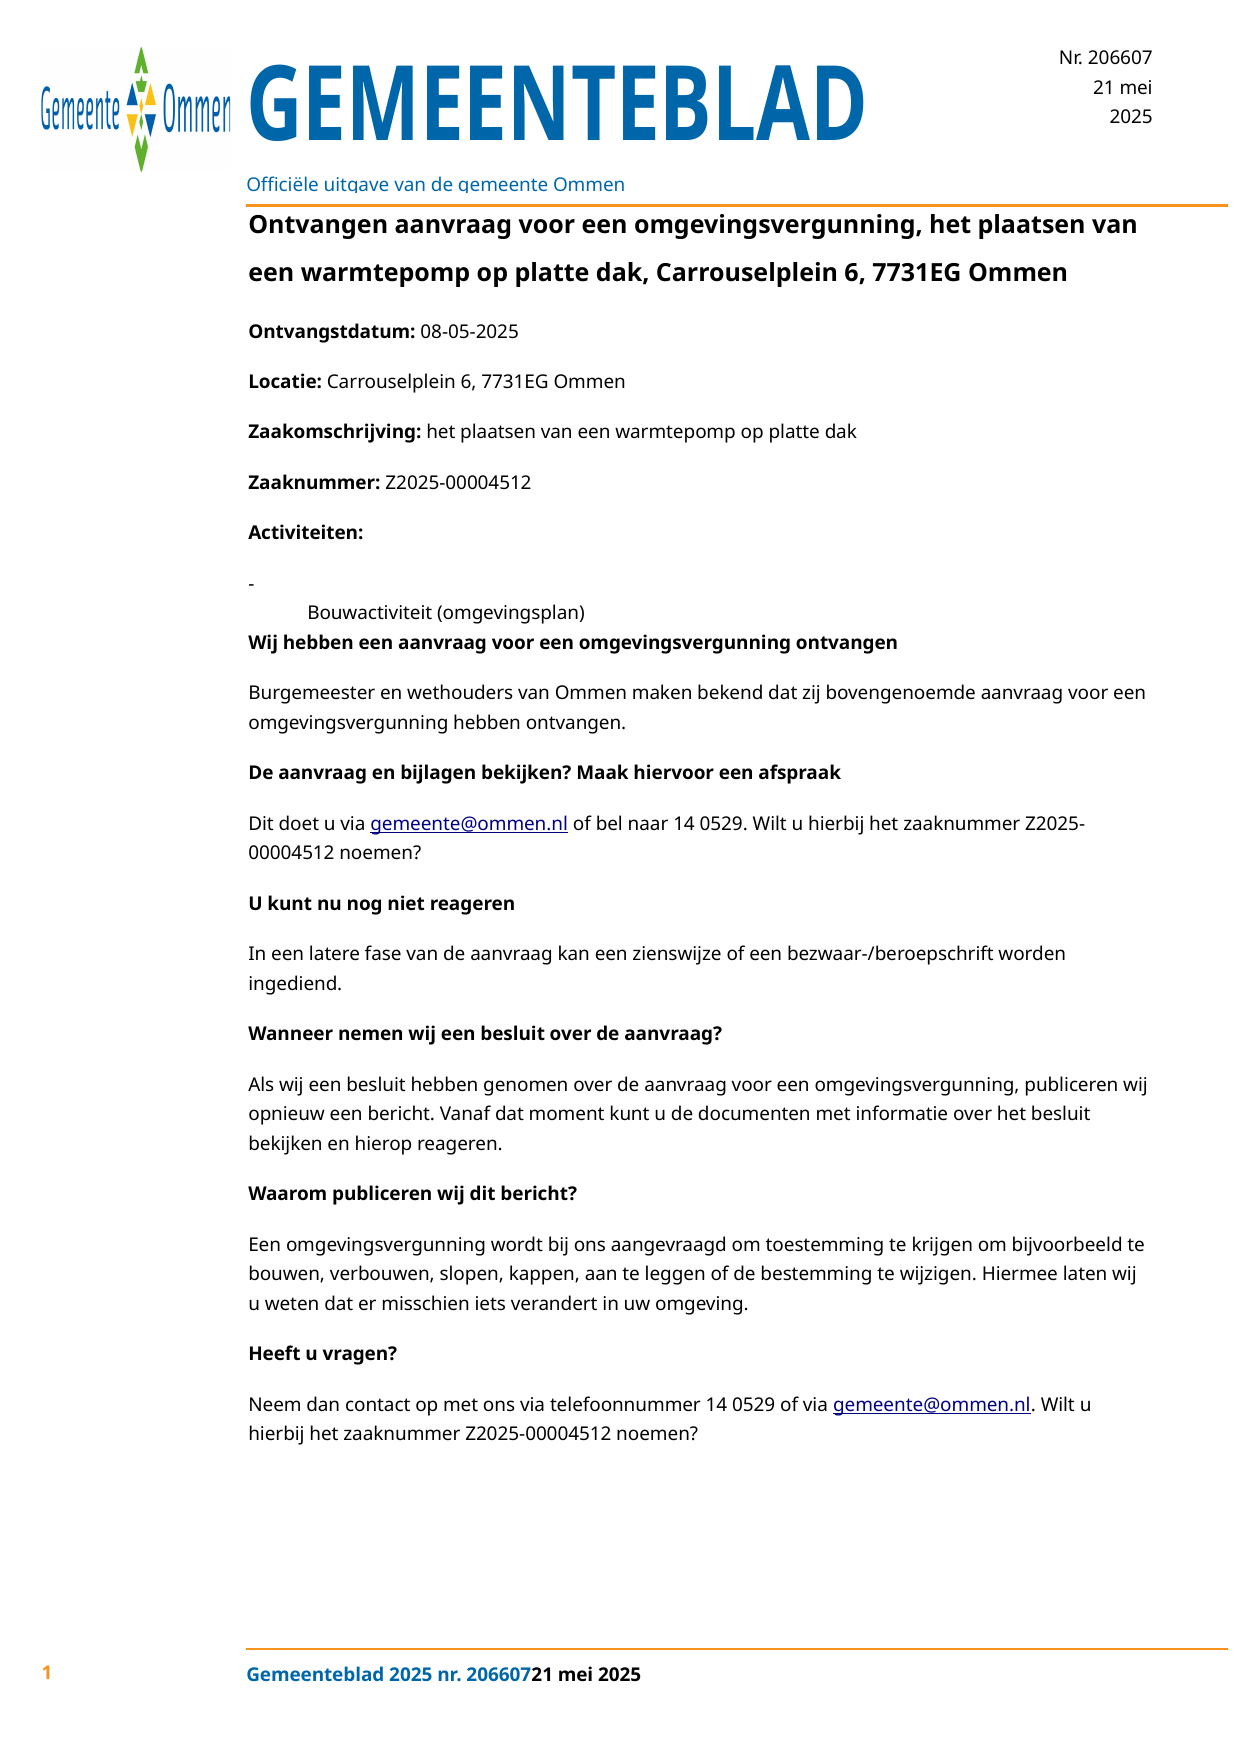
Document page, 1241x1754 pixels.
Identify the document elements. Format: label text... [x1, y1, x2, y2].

text Neem dan contact op met ons via telefoonnummer 14 0529 of via gemeente@ommen.nl. Wilt u hierbij het zaaknummer Z2025-00004512 noemen? [248, 1391, 1152, 1446]
list Bouwactiviteit (omgevingsplan) [248, 599, 1152, 625]
text Als wij een besluit hebben genomen over de aanvraag voor een omgevingsvergunning, publiceren wij opnieuw een bericht. Vanaf dat moment kunt u de documenten met informatie over het besluit bekijken en hierop reageren. [248, 1071, 1152, 1156]
text Burgemeester en wethouders van Ommen maken bekend dat zij bovengenoemde aanvraag voor een omgevingsvergunning hebben ontvangen. [248, 679, 1152, 735]
text Zaakomschrijving: het plaatsen van een warmtepomp op platte dak [248, 419, 1152, 444]
text Ontvangen aanvraag voor een omgevingsvergunning, het plaatsen van een warmtepomp op platte dak, Carrouselplein 6, 7731EG Ommen [248, 207, 1152, 288]
text Waarom publiceren wij dit bericht? [248, 1180, 1152, 1206]
text Wanneer nemen wij een besluit over de aanvraag? [248, 1020, 1152, 1046]
picture [41, 47, 231, 172]
text De aanvraag en bijlagen bekijken? Maak hiervoor een afspraak [248, 759, 1152, 785]
text Activiteiten: [248, 519, 1152, 545]
text In een latere fase van de aanvraag kan een zienswijze of een bezwaar-/beroepschrift worden ingediend. [248, 940, 1152, 996]
text Heeft u vragen? [248, 1340, 1152, 1366]
text Zaaknummer: Z2025-00004512 [248, 469, 1152, 495]
text Een omgevingsvergunning wordt bij ons aangevraagd om toestemming te krijgen om bijvoorbeeld te bouwen, verbouwen, slopen, kappen, aan te leggen of de bestemming te wijzigen. Hiermee laten wij u weten dat er misschien iets verandert in uw omgeving. [248, 1231, 1152, 1316]
text Locatie: Carrouselplein 6, 7731EG Ommen [248, 368, 1152, 394]
text Wij hebben een aanvraag voor een omgevingsvergunning ontvangen [248, 629, 1152, 655]
text Ontvangstdatum: 08-05-2025 [248, 318, 1152, 344]
text Dit doet u via gemeente@ommen.nl of bel naar 14 0529. Wilt u hierbij het zaaknummer Z2025-00004512 noemen? [248, 810, 1152, 865]
text U kunt nu nog niet reageren [248, 890, 1152, 916]
